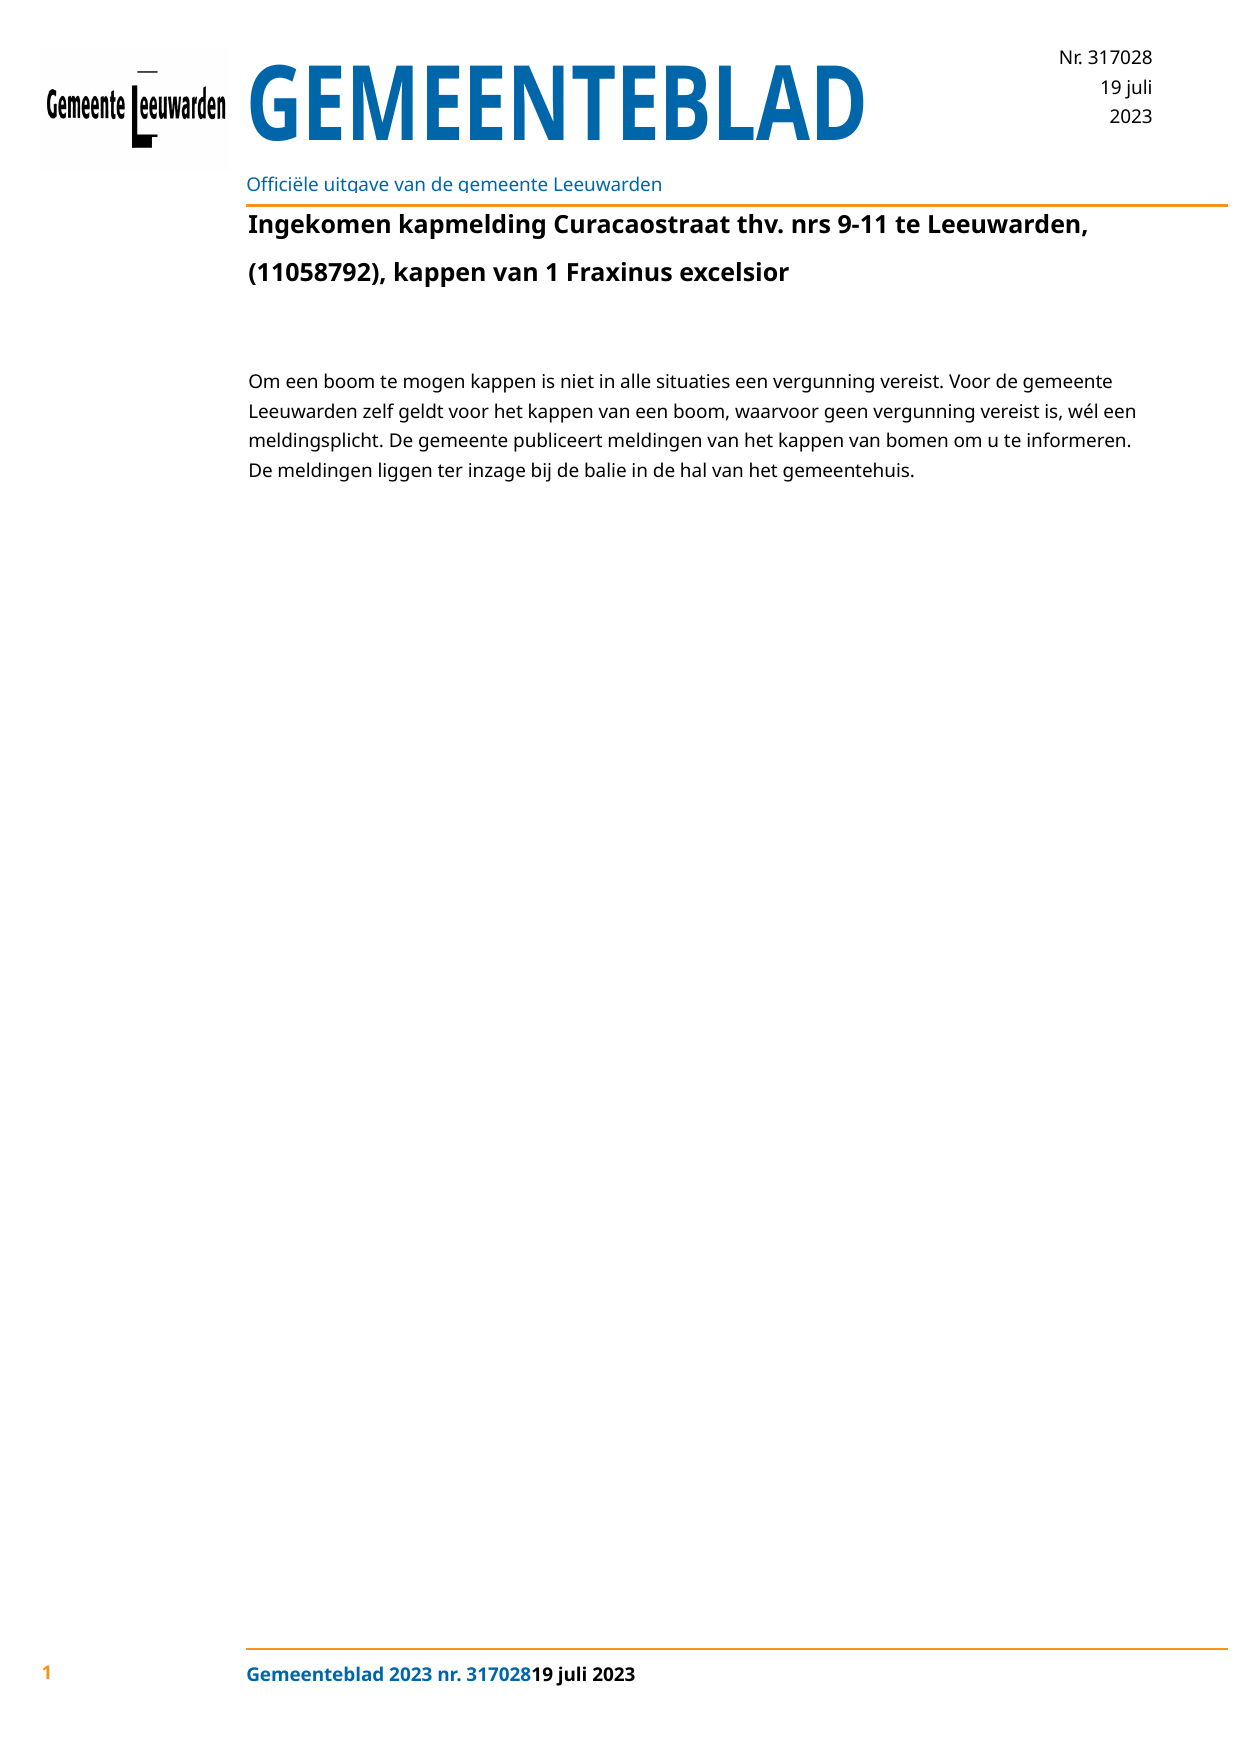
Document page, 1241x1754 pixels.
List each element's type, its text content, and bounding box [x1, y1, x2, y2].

picture [41, 47, 231, 172]
text Ingekomen kapmelding Curacaostraat thv. nrs 9-11 te Leeuwarden, (11058792), kappen van 1 Fraxinus excelsior [248, 207, 1152, 288]
text Om een boom te mogen kappen is niet in alle situaties een vergunning vereist. Voor de gemeente Leeuwarden zelf geldt voor het kappen van een boom, waarvoor geen vergunning vereist is, wél een meldingsplicht. De gemeente publiceert meldingen van het kappen van bomen om u te informeren. De meldingen liggen ter inzage bij de balie in de hal van het gemeentehuis. [248, 368, 1152, 483]
